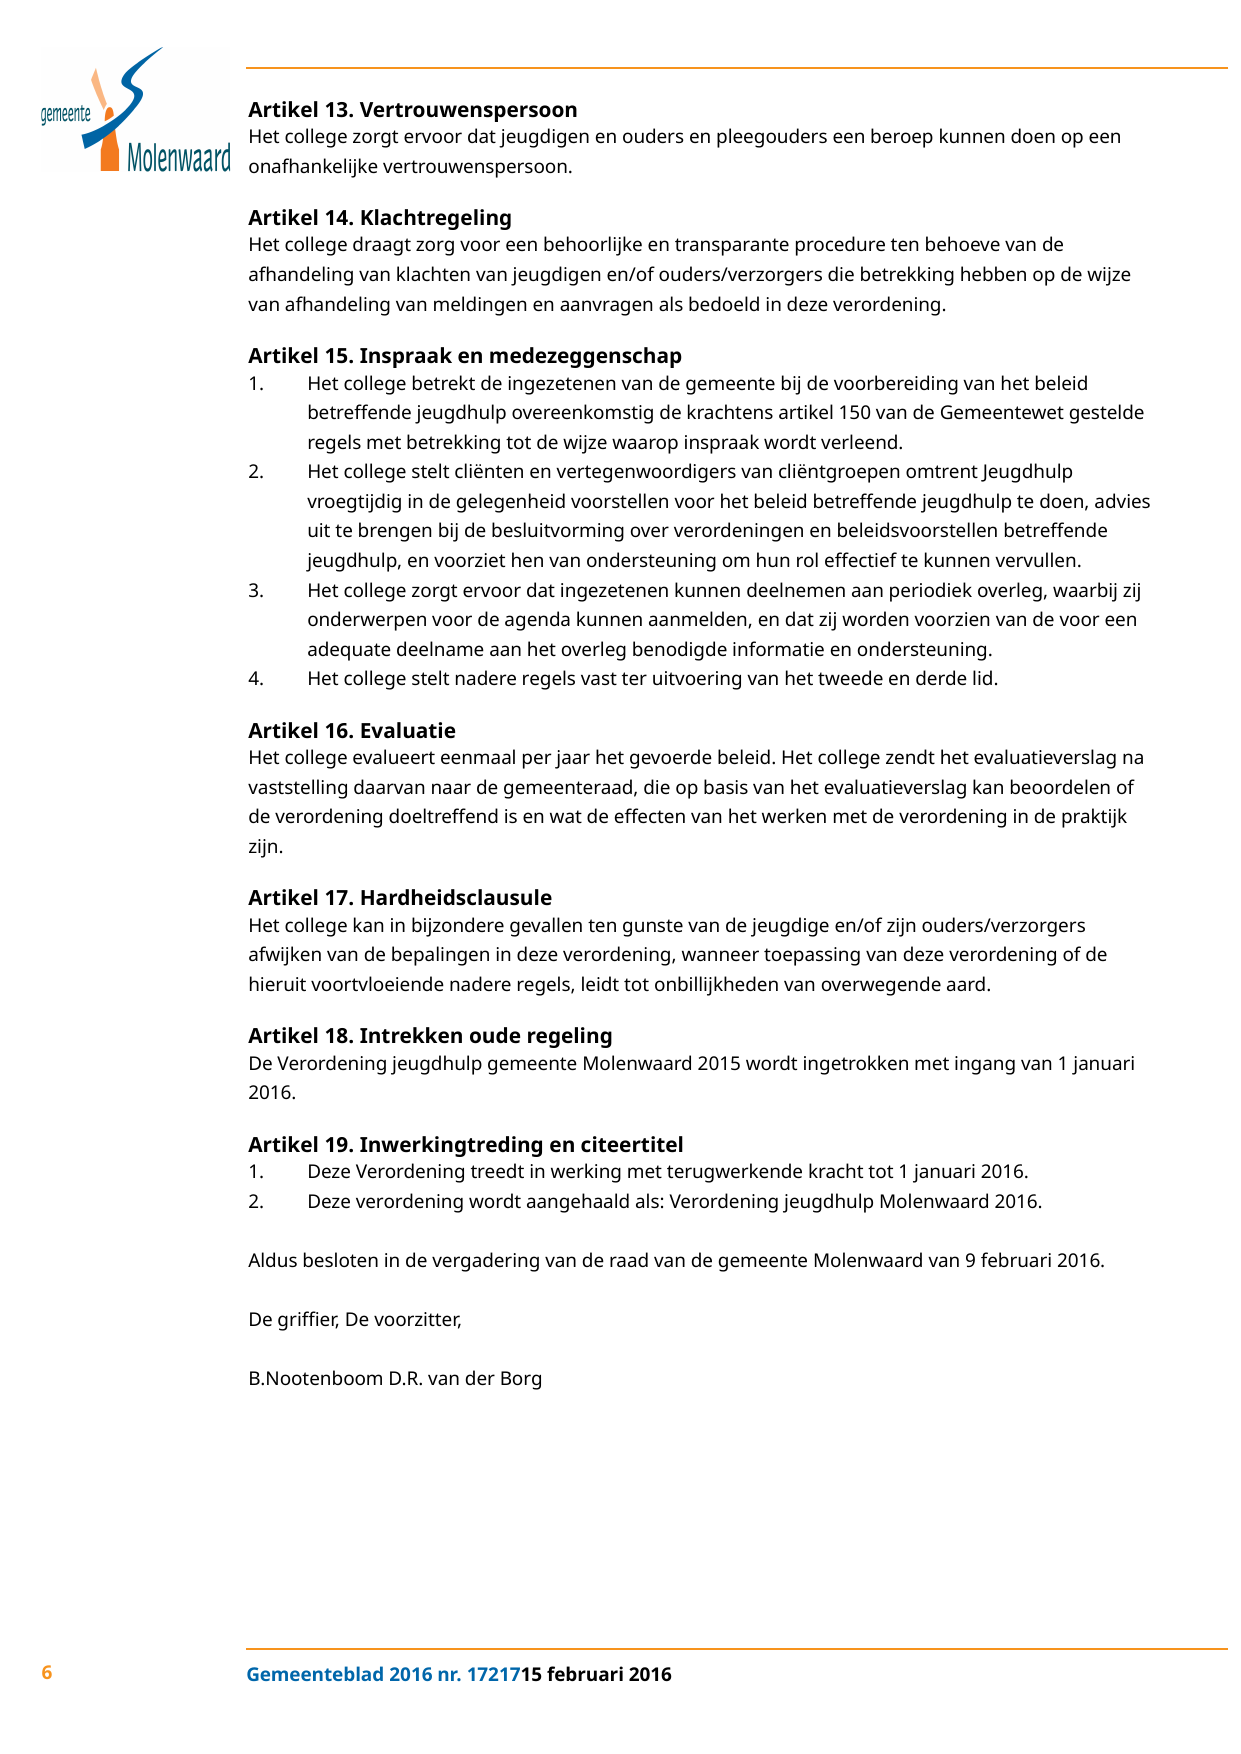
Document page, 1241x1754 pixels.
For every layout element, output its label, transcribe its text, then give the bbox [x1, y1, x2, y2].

list Het college betrekt de ingezetenen van de gemeente bij de voorbereiding van het beleid betreffende jeugdhulp overeenkomstig de krachtens artikel 150 van de Gemeentewet gestelde regels met betrekking tot de wijze waarop inspraak wordt verleend. [248, 370, 1152, 454]
text Aldus besloten in de vergadering van de raad van de gemeente Molenwaard van 9 februari 2016. [248, 1247, 1152, 1273]
text Artikel 17. Hardheidsclausule [248, 883, 1152, 912]
text Het college evalueert eenmaal per jaar het gevoerde beleid. Het college zendt het evaluatieverslag na vaststelling daarvan naar de gemeenteraad, die op basis van het evaluatieverslag kan beoordelen of de verordening doeltreffend is en wat de effecten van het werken met de verordening in de praktijk zijn. [248, 744, 1152, 859]
text Het college zorgt ervoor dat jeugdigen en ouders en pleegouders een beroep kunnen doen op een onafhankelijke vertrouwenspersoon. [248, 123, 1152, 178]
text Het college kan in bijzondere gevallen ten gunste van de jeugdige en/of zijn ouders/verzorgers afwijken van de bepalingen in deze verordening, wanneer toepassing van deze verordening of de hieruit voortvloeiende nadere regels, leidt tot onbillijkheden van overwegende aard. [248, 912, 1152, 997]
list Deze verordening wordt aangehaald als: Verordening jeugdhulp Molenwaard 2016. [248, 1188, 1152, 1214]
list Deze Verordening treedt in werking met terugwerkende kracht tot 1 januari 2016. [248, 1158, 1152, 1184]
text De Verordening jeugdhulp gemeente Molenwaard 2015 wordt ingetrokken met ingang van 1 januari 2016. [248, 1050, 1152, 1105]
text Artikel 14. Klachtregeling [248, 203, 1152, 232]
text B.Nootenboom D.R. van der Borg [248, 1366, 1152, 1391]
text De griffier, De voorzitter, [248, 1306, 1152, 1332]
text Artikel 16. Evaluatie [248, 716, 1152, 744]
list Het college stelt cliënten en vertegenwoordigers van cliëntgroepen omtrent Jeugdhulp vroegtijdig in de gelegenheid voorstellen voor het beleid betreffende jeugdhulp te doen, advies uit te brengen bij de besluitvorming over verordeningen en beleidsvoorstellen betreffende jeugdhulp, en voorziet hen van ondersteuning om hun rol effectief te kunnen vervullen. [248, 458, 1152, 573]
list Het college stelt nadere regels vast ter uitvoering van het tweede en derde lid. [248, 666, 1152, 691]
text Artikel 13. Vertrouwenspersoon [248, 95, 1152, 123]
text Artikel 18. Intrekken oude regeling [248, 1022, 1152, 1050]
text Artikel 15. Inspraak en medezeggenschap [248, 341, 1152, 370]
picture [41, 47, 231, 172]
list Het college zorgt ervoor dat ingezetenen kunnen deelnemen aan periodiek overleg, waarbij zij onderwerpen voor de agenda kunnen aanmelden, en dat zij worden voorzien van de voor een adequate deelname aan het overleg benodigde informatie en ondersteuning. [248, 577, 1152, 662]
text Het college draagt zorg voor een behoorlijke en transparante procedure ten behoeve van de afhandeling van klachten van jeugdigen en/of ouders/verzorgers die betrekking hebben op de wijze van afhandeling van meldingen en aanvragen als bedoeld in deze verordening. [248, 232, 1152, 317]
text Artikel 19. Inwerkingtreding en citeertitel [248, 1130, 1152, 1158]
